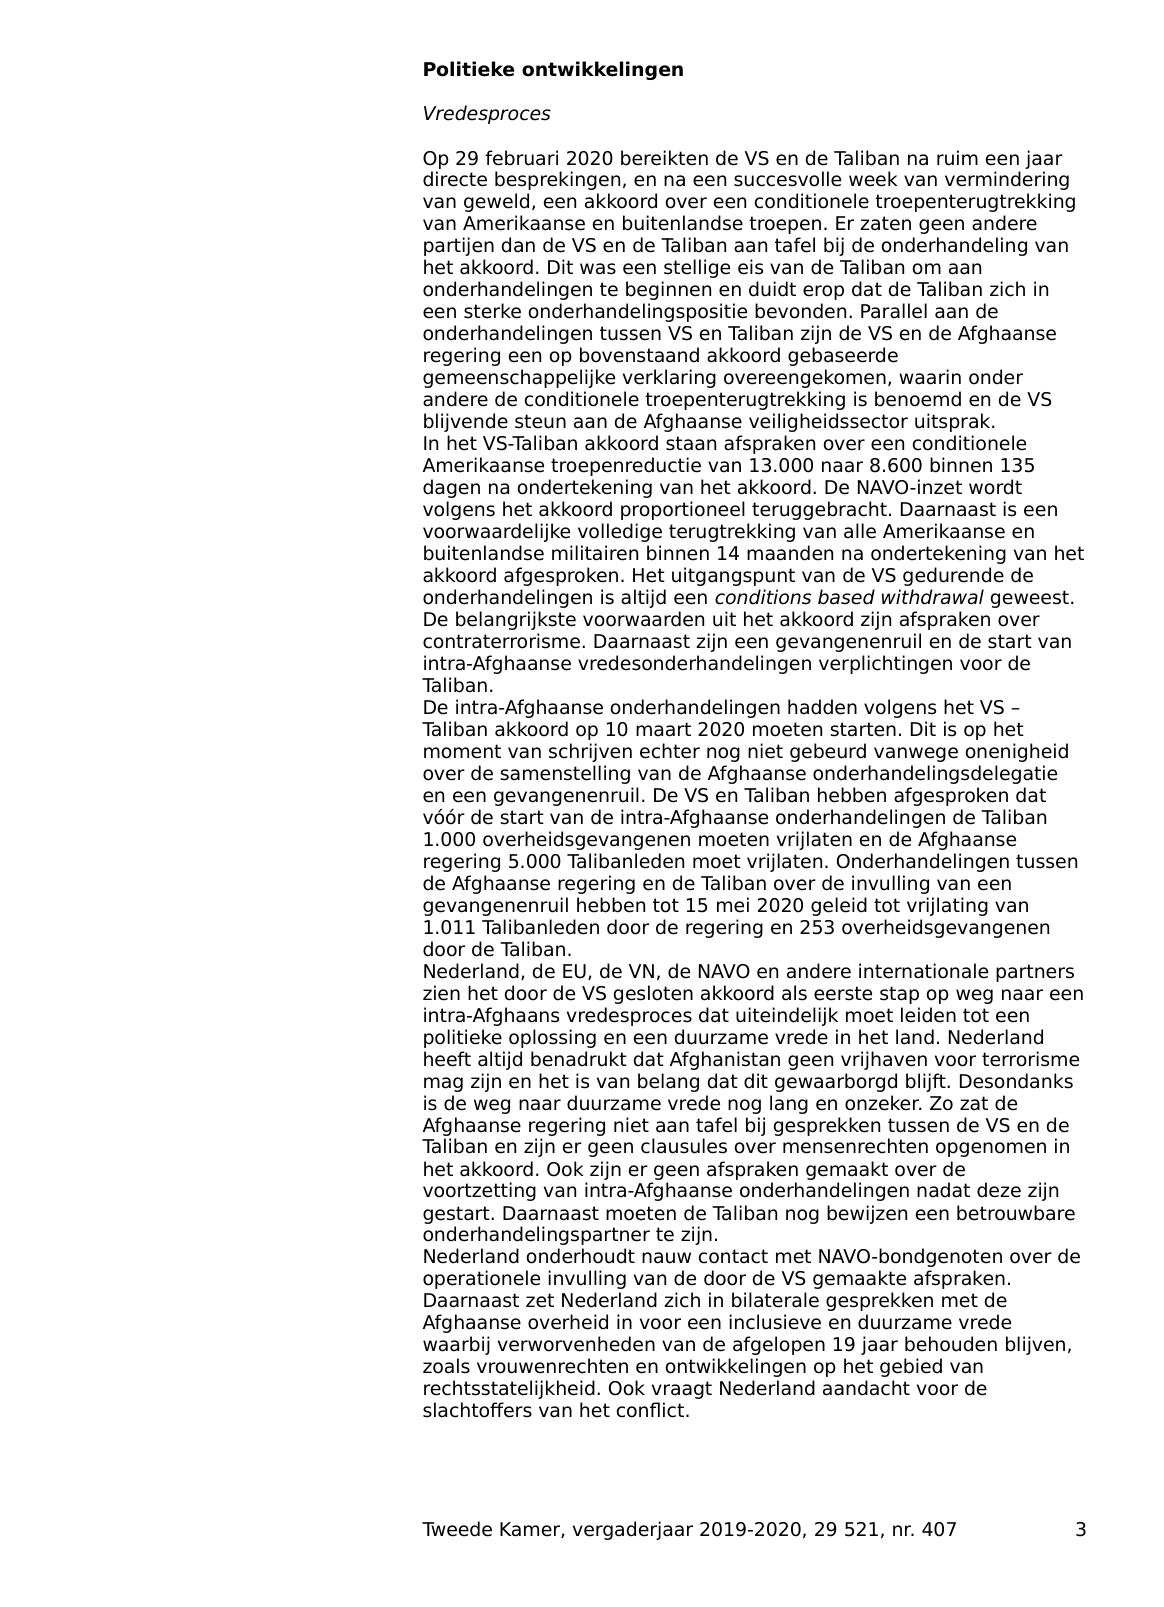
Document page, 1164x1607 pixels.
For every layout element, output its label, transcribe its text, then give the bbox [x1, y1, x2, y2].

text De intra-Afghaanse onderhandelingen hadden volgens het VS – Taliban akkoord op 10 maart 2020 moeten starten. Dit is op het moment van schrijven echter nog niet gebeurd vanwege onenigheid over de samenstelling van de Afghaanse onderhandelingsdelegatie en een gevangenenruil. De VS en Taliban hebben afgesproken dat vóór de start van de intra-Afghaanse onderhandelingen de Taliban 1.000 overheidsgevangenen moeten vrijlaten en de Afghaanse regering 5.000 Talibanleden moet vrijlaten. Onderhandelingen tussen de Afghaanse regering en de Taliban over de invulling van een gevangenenruil hebben tot 15 mei 2020 geleid tot vrijlating van 1.011 Talibanleden door de regering en 253 overheidsgevangenen door de Taliban. [422, 697, 1087, 961]
text In het VS-Taliban akkoord staan afspraken over een conditionele Amerikaanse troepenreductie van 13.000 naar 8.600 binnen 135 dagen na ondertekening van het akkoord. De NAVO-inzet wordt volgens het akkoord proportioneel teruggebracht. Daarnaast is een voorwaardelijke volledige terugtrekking van alle Amerikaanse en buitenlandse militairen binnen 14 maanden na ondertekening van het akkoord afgesproken. Het uitgangspunt van de VS gedurende de onderhandelingen is altijd een conditions based withdrawal geweest. De belangrijkste voorwaarden uit het akkoord zijn afspraken over contraterrorisme. Daarnaast zijn een gevangenenruil en de start van intra-Afghaanse vredesonderhandelingen verplichtingen voor de Taliban. [422, 433, 1087, 697]
text Op 29 februari 2020 bereikten de VS en de Taliban na ruim een jaar directe besprekingen, en na een succesvolle week van vermindering van geweld, een akkoord over een conditionele troepenterugtrekking van Amerikaanse en buitenlandse troepen. Er zaten geen andere partijen dan de VS en de Taliban aan tafel bij de onderhandeling van het akkoord. Dit was een stellige eis van de Taliban om aan onderhandelingen te beginnen en duidt erop dat de Taliban zich in een sterke onderhandelingspositie bevonden. Parallel aan de onderhandelingen tussen VS en Taliban zijn de VS en de Afghaanse regering een op bovenstaand akkoord gebaseerde gemeenschappelijke verklaring overeengekomen, waarin onder andere de conditionele troepenterugtrekking is benoemd en de VS blijvende steun aan de Afghaanse veiligheidssector uitsprak. [422, 147, 1087, 433]
subtitle Politieke ontwikkelingen [422, 59, 1087, 81]
text Nederland, de EU, de VN, de NAVO en andere internationale partners zien het door de VS gesloten akkoord als eerste stap op weg naar een intra-Afghaans vredesproces dat uiteindelijk moet leiden tot een politieke oplossing en een duurzame vrede in het land. Nederland heeft altijd benadrukt dat Afghanistan geen vrijhaven voor terrorisme mag zijn en het is van belang dat dit gewaarborgd blijft. Desondanks is de weg naar duurzame vrede nog lang en onzeker. Zo zat de Afghaanse regering niet aan tafel bij gesprekken tussen de VS en de Taliban en zijn er geen clausules over mensenrechten opgenomen in het akkoord. Ook zijn er geen afspraken gemaakt over de voortzetting van intra-Afghaanse onderhandelingen nadat deze zijn gestart. Daarnaast moeten de Taliban nog bewijzen een betrouwbare onderhandelingspartner te zijn. [422, 961, 1087, 1246]
subtitle Vredesproces [422, 103, 1087, 125]
text Nederland onderhoudt nauw contact met NAVO-bondgenoten over de operationele invulling van de door de VS gemaakte afspraken. Daarnaast zet Nederland zich in bilaterale gesprekken met de Afghaanse overheid in voor een inclusieve en duurzame vrede waarbij verworvenheden van de afgelopen 19 jaar behouden blijven, zoals vrouwenrechten en ontwikkelingen op het gebied van rechtsstatelijkheid. Ook vraagt Nederland aandacht voor de slachtoffers van het conflict. [422, 1246, 1087, 1422]
